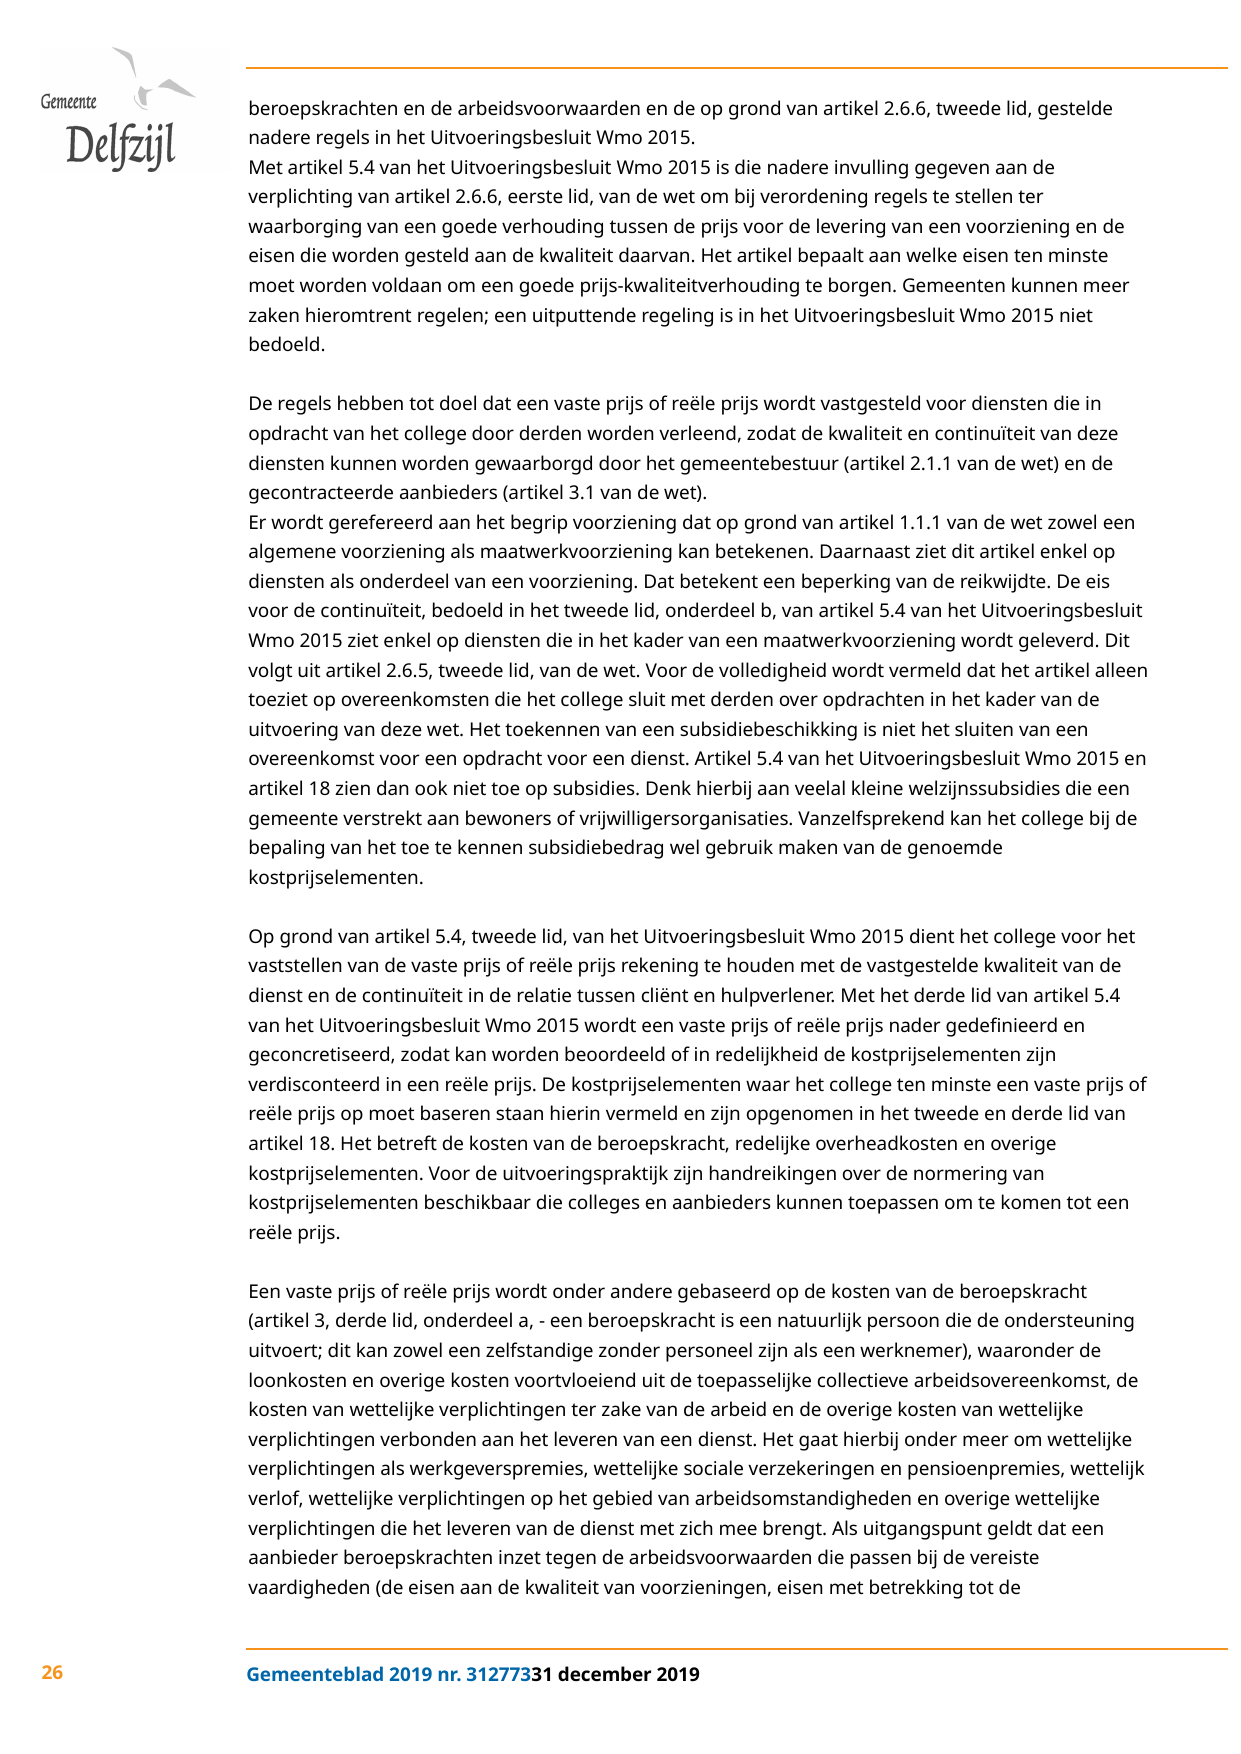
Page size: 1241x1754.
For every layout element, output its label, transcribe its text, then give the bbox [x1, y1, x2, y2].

text Met artikel 5.4 van het Uitvoeringsbesluit Wmo 2015 is die nadere invulling gegeven aan de verplichting van artikel 2.6.6, eerste lid, van de wet om bij verordening regels te stellen ter waarborging van een goede verhouding tussen de prijs voor de levering van een voorziening en de eisen die worden gesteld aan de kwaliteit daarvan. Het artikel bepaalt aan welke eisen ten minste moet worden voldaan om een goede prijs-kwaliteitverhouding te borgen. Gemeenten kunnen meer zaken hieromtrent regelen; een uitputtende regeling is in het Uitvoeringsbesluit Wmo 2015 niet bedoeld. [248, 154, 1152, 357]
picture [41, 47, 231, 172]
text Een vaste prijs of reële prijs wordt onder andere gebaseerd op de kosten van de beroepskracht (artikel 3, derde lid, onderdeel a, - een beroepskracht is een natuurlijk persoon die de ondersteuning uitvoert; dit kan zowel een zelfstandige zonder personeel zijn als een werknemer), waaronder de loonkosten en overige kosten voortvloeiend uit de toepasselijke collectieve arbeidsovereenkomst, de kosten van wettelijke verplichtingen ter zake van de arbeid en de overige kosten van wettelijke verplichtingen verbonden aan het leveren van een dienst. Het gaat hierbij onder meer om wettelijke verplichtingen als werkgeverspremies, wettelijke sociale verzekeringen en pensioenpremies, wettelijk verlof, wettelijke verplichtingen op het gebied van arbeidsomstandigheden en overige wettelijke verplichtingen die het leveren van de dienst met zich mee brengt. Als uitgangspunt geldt dat een aanbieder beroepskrachten inzet tegen de arbeidsvoorwaarden die passen bij de vereiste vaardigheden (de eisen aan de kwaliteit van voorzieningen, eisen met betrekking tot de [248, 1278, 1152, 1600]
text De regels hebben tot doel dat een vaste prijs of reële prijs wordt vastgesteld voor diensten die in opdracht van het college door derden worden verleend, zodat de kwaliteit en continuïteit van deze diensten kunnen worden gewaarborgd door het gemeentebestuur (artikel 2.1.1 van de wet) en de gecontracteerde aanbieders (artikel 3.1 van de wet). [248, 391, 1152, 505]
text Op grond van artikel 5.4, tweede lid, van het Uitvoeringsbesluit Wmo 2015 dient het college voor het vaststellen van de vaste prijs of reële prijs rekening te houden met de vastgestelde kwaliteit van de dienst en de continuïteit in de relatie tussen cliënt en hulpverlener. Met het derde lid van artikel 5.4 van het Uitvoeringsbesluit Wmo 2015 wordt een vaste prijs of reële prijs nader gedefinieerd en geconcretiseerd, zodat kan worden beoordeeld of in redelijkheid de kostprijselementen zijn verdisconteerd in een reële prijs. De kostprijselementen waar het college ten minste een vaste prijs of reële prijs op moet baseren staan hierin vermeld en zijn opgenomen in het tweede en derde lid van artikel 18. Het betreft de kosten van de beroepskracht, redelijke overheadkosten en overige kostprijselementen. Voor de uitvoeringspraktijk zijn handreikingen over de normering van kostprijselementen beschikbaar die colleges en aanbieders kunnen toepassen om te komen tot een reële prijs. [248, 923, 1152, 1245]
text beroepskrachten en de arbeidsvoorwaarden en de op grond van artikel 2.6.6, tweede lid, gestelde nadere regels in het Uitvoeringsbesluit Wmo 2015. [248, 95, 1152, 150]
text Er wordt gerefereerd aan het begrip voorziening dat op grond van artikel 1.1.1 van de wet zowel een algemene voorziening als maatwerkvoorziening kan betekenen. Daarnaast ziet dit artikel enkel op diensten als onderdeel van een voorziening. Dat betekent een beperking van de reikwijdte. De eis voor de continuïteit, bedoeld in het tweede lid, onderdeel b, van artikel 5.4 van het Uitvoeringsbesluit Wmo 2015 ziet enkel op diensten die in het kader van een maatwerkvoorziening wordt geleverd. Dit volgt uit artikel 2.6.5, tweede lid, van de wet. Voor de volledigheid wordt vermeld dat het artikel alleen toeziet op overeenkomsten die het college sluit met derden over opdrachten in het kader van de uitvoering van deze wet. Het toekennen van een subsidiebeschikking is niet het sluiten van een overeenkomst voor een opdracht voor een dienst. Artikel 5.4 van het Uitvoeringsbesluit Wmo 2015 en artikel 18 zien dan ook niet toe op subsidies. Denk hierbij aan veelal kleine welzijnssubsidies die een gemeente verstrekt aan bewoners of vrijwilligersorganisaties. Vanzelfsprekend kan het college bij de bepaling van het toe te kennen subsidiebedrag wel gebruik maken van de genoemde kostprijselementen. [248, 509, 1152, 890]
